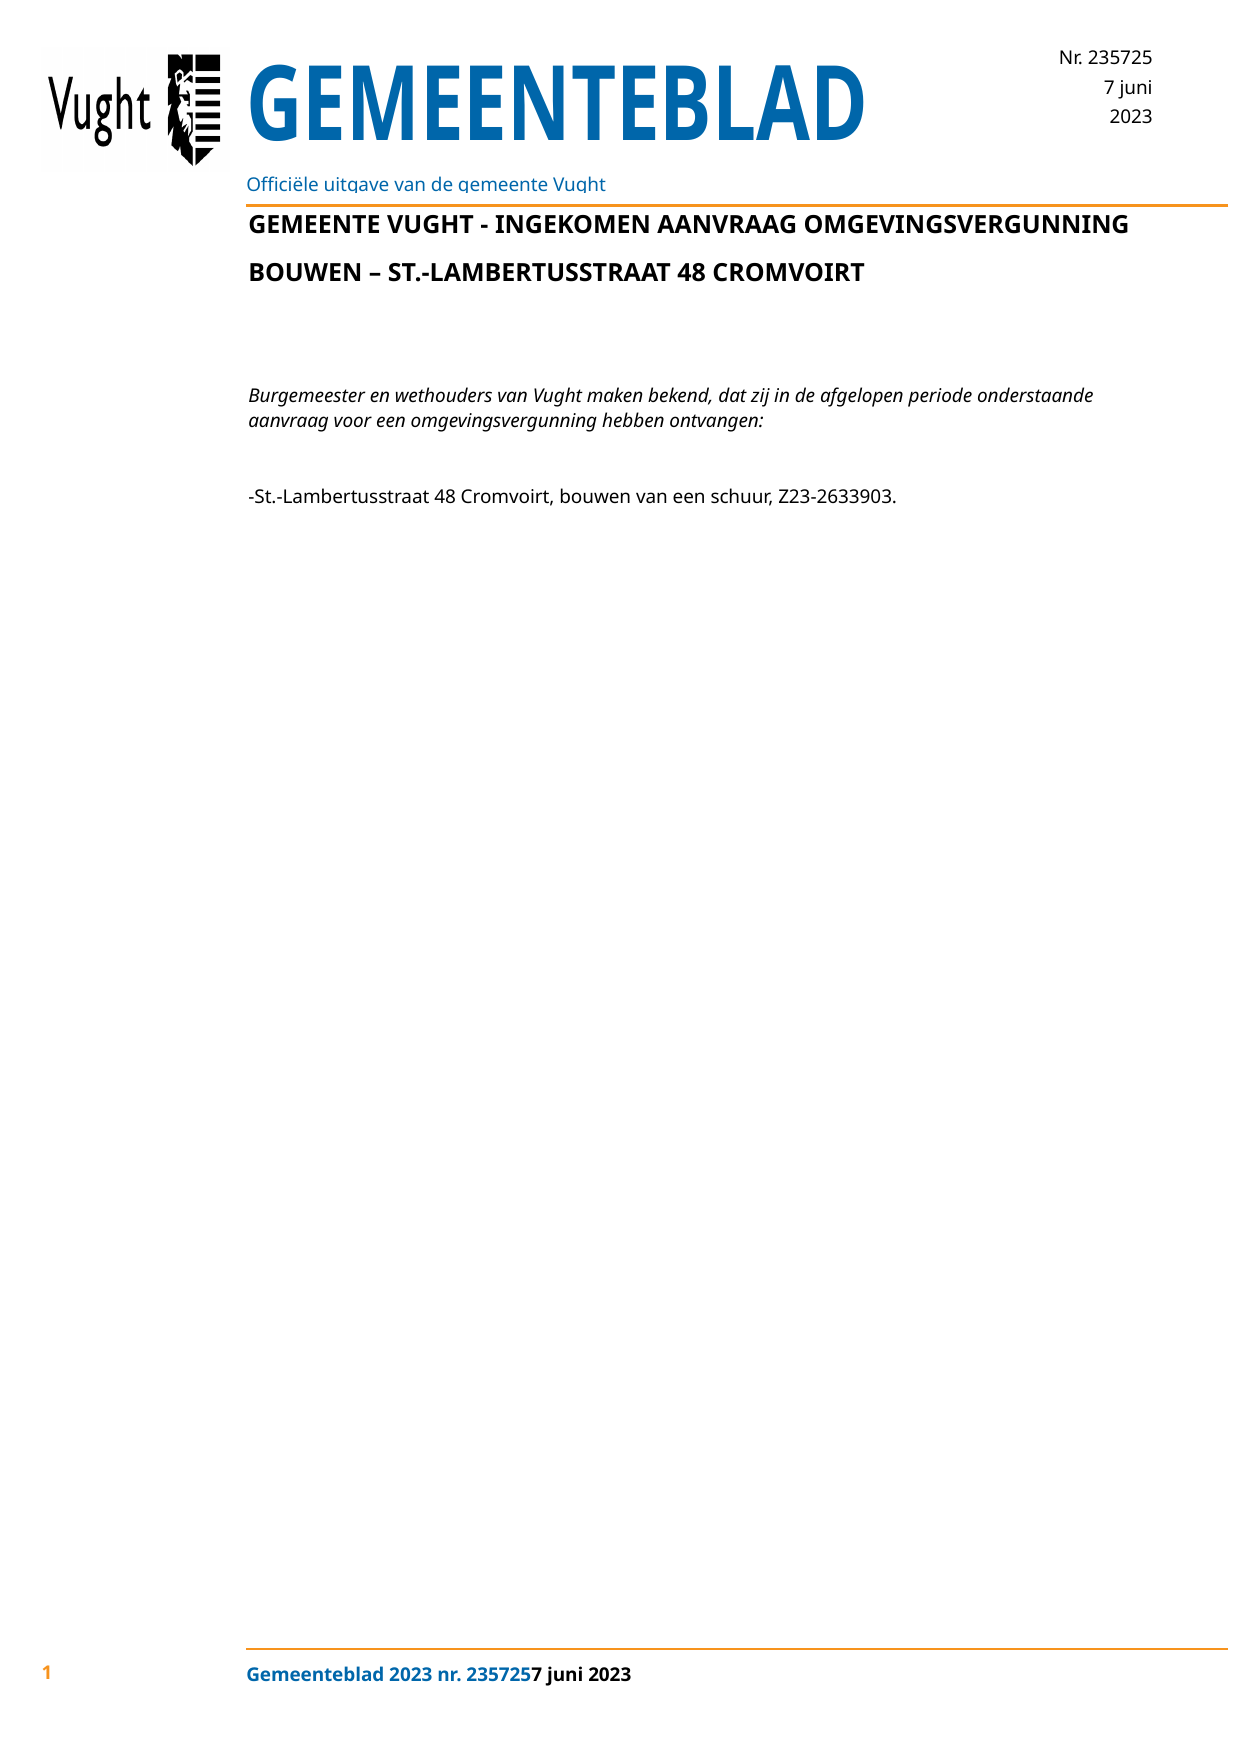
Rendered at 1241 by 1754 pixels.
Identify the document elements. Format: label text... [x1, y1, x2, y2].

text GEMEENTE VUGHT - INGEKOMEN AANVRAAG OMGEVINGSVERGUNNING BOUWEN – ST.-LAMBERTUSSTRAAT 48 CROMVOIRT [248, 207, 1152, 288]
text -St.-Lambertusstraat 48 Cromvoirt, bouwen van een schuur, Z23-2633903. [248, 484, 1152, 509]
picture [41, 47, 231, 172]
text Burgemeester en wethouders van Vught maken bekend, dat zij in de afgelopen periode onderstaande aanvraag voor een omgevingsvergunning hebben ontvangen: [248, 382, 1152, 433]
